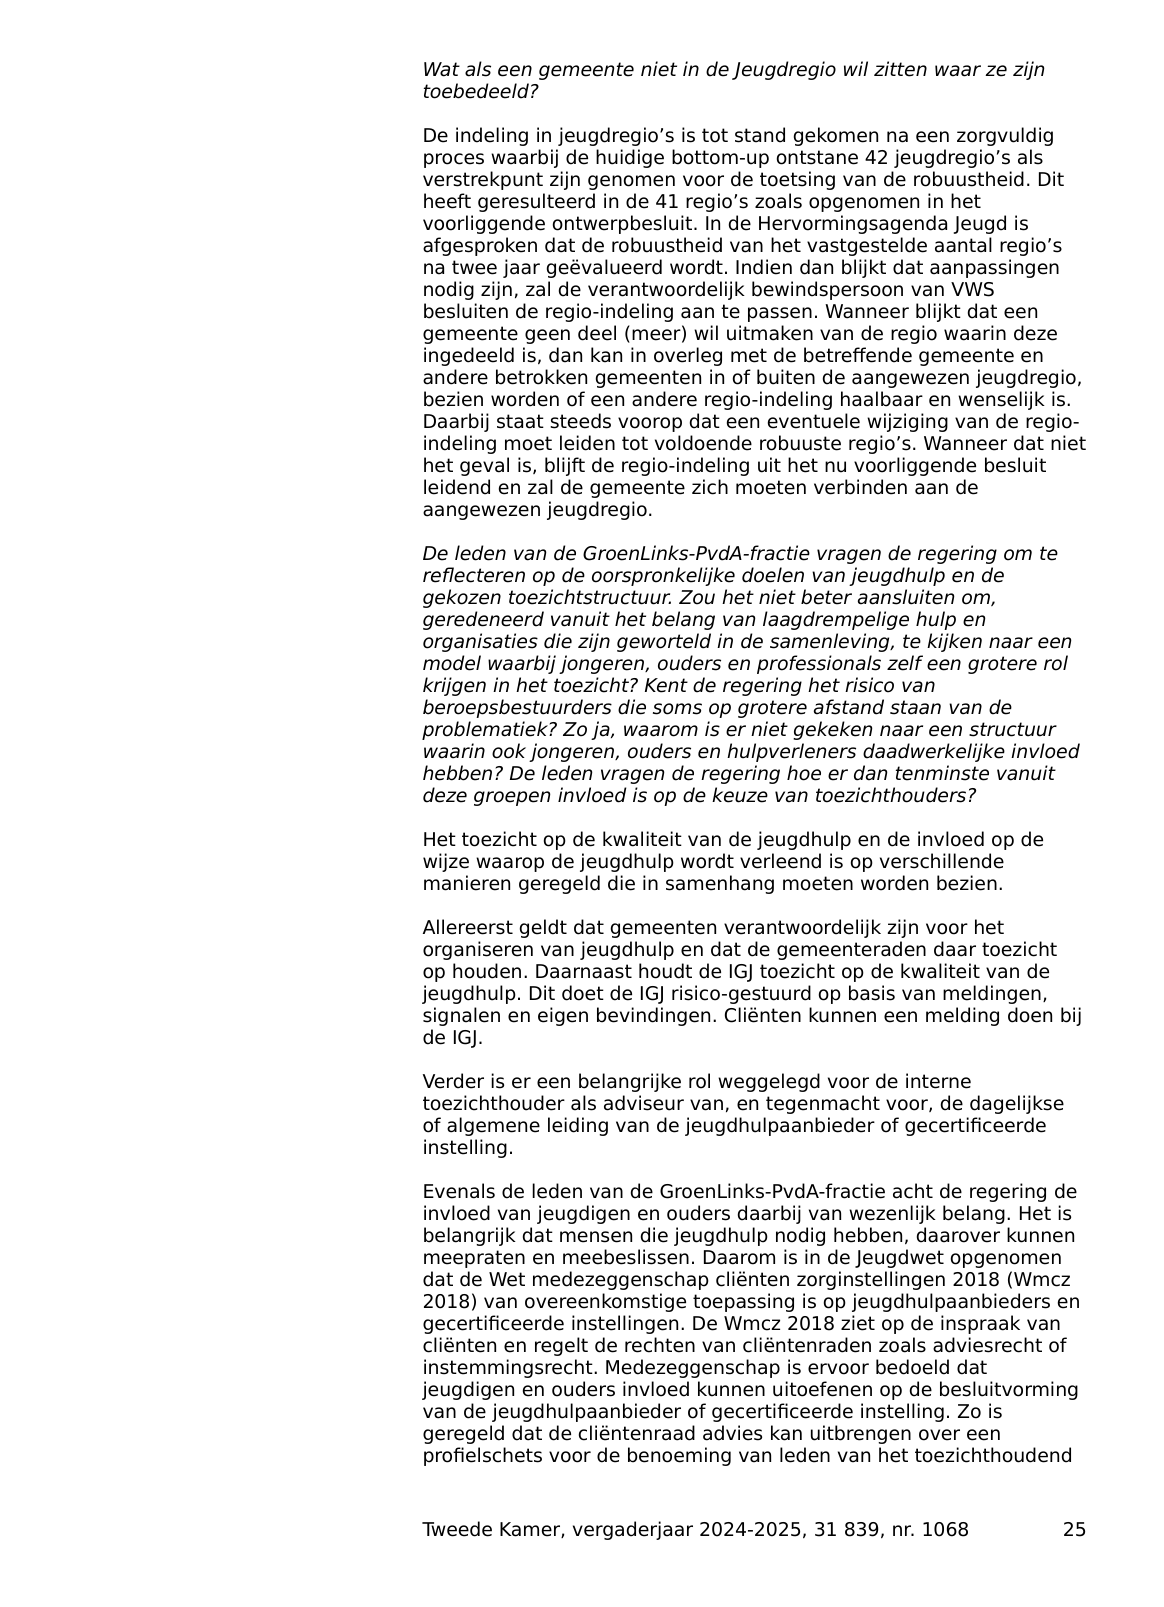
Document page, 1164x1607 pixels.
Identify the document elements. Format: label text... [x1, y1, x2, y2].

text Allereerst geldt dat gemeenten verantwoordelijk zijn voor het organiseren van jeugdhulp en dat de gemeenteraden daar toezicht op houden. Daarnaast houdt de IGJ toezicht op de kwaliteit van de jeugdhulp. Dit doet de IGJ risico-gestuurd op basis van meldingen, signalen en eigen bevindingen. Cliënten kunnen een melding doen bij de IGJ. [422, 917, 1087, 1049]
text Wat als een gemeente niet in de Jeugdregio wil zitten waar ze zijn toebedeeld? [422, 59, 1087, 103]
text De indeling in jeugdregio’s is tot stand gekomen na een zorgvuldig proces waarbij de huidige bottom-up ontstane 42 jeugdregio’s als verstrekpunt zijn genomen voor de toetsing van de robuustheid. Dit heeft geresulteerd in de 41 regio’s zoals opgenomen in het voorliggende ontwerpbesluit. In de Hervormingsagenda Jeugd is afgesproken dat de robuustheid van het vastgestelde aantal regio’s na twee jaar geëvalueerd wordt. Indien dan blijkt dat aanpassingen nodig zijn, zal de verantwoordelijk bewindspersoon van VWS besluiten de regio-indeling aan te passen. Wanneer blijkt dat een gemeente geen deel (meer) wil uitmaken van de regio waarin deze ingedeeld is, dan kan in overleg met de betreffende gemeente en andere betrokken gemeenten in of buiten de aangewezen jeugdregio, bezien worden of een andere regio-indeling haalbaar en wenselijk is. Daarbij staat steeds voorop dat een eventuele wijziging van de regio-indeling moet leiden tot voldoende robuuste regio’s. Wanneer dat niet het geval is, blijft de regio-indeling uit het nu voorliggende besluit leidend en zal de gemeente zich moeten verbinden aan de aangewezen jeugdregio. [422, 125, 1087, 521]
text De leden van de GroenLinks-PvdA-fractie vragen de regering om te reflecteren op de oorspronkelijke doelen van jeugdhulp en de gekozen toezichtstructuur. Zou het niet beter aansluiten om, geredeneerd vanuit het belang van laagdrempelige hulp en organisaties die zijn geworteld in de samenleving, te kijken naar een model waarbij jongeren, ouders en professionals zelf een grotere rol krijgen in het toezicht? Kent de regering het risico van beroepsbestuurders die soms op grotere afstand staan van de problematiek? Zo ja, waarom is er niet gekeken naar een structuur waarin ook jongeren, ouders en hulpverleners daadwerkelijke invloed hebben? De leden vragen de regering hoe er dan tenminste vanuit deze groepen invloed is op de keuze van toezichthouders? [422, 543, 1087, 807]
text Het toezicht op de kwaliteit van de jeugdhulp en de invloed op de wijze waarop de jeugdhulp wordt verleend is op verschillende manieren geregeld die in samenhang moeten worden bezien. [422, 829, 1087, 895]
text Evenals de leden van de GroenLinks-PvdA-fractie acht de regering de invloed van jeugdigen en ouders daarbij van wezenlijk belang. Het is belangrijk dat mensen die jeugdhulp nodig hebben, daarover kunnen meepraten en meebeslissen. Daarom is in de Jeugdwet opgenomen dat de Wet medezeggenschap cliënten zorginstellingen 2018 (Wmcz 2018) van overeenkomstige toepassing is op jeugdhulpaanbieders en gecertificeerde instellingen. De Wmcz 2018 ziet op de inspraak van cliënten en regelt de rechten van cliëntenraden zoals adviesrecht of instemmingsrecht. Medezeggenschap is ervoor bedoeld dat jeugdigen en ouders invloed kunnen uitoefenen op de besluitvorming van de jeugdhulpaanbieder of gecertificeerde instelling. Zo is geregeld dat de cliëntenraad advies kan uitbrengen over een profielschets voor de benoeming van leden van het toezichthoudend [422, 1181, 1087, 1467]
text Verder is er een belangrijke rol weggelegd voor de interne toezichthouder als adviseur van, en tegenmacht voor, de dagelijkse of algemene leiding van de jeugdhulpaanbieder of gecertificeerde instelling. [422, 1071, 1087, 1159]
